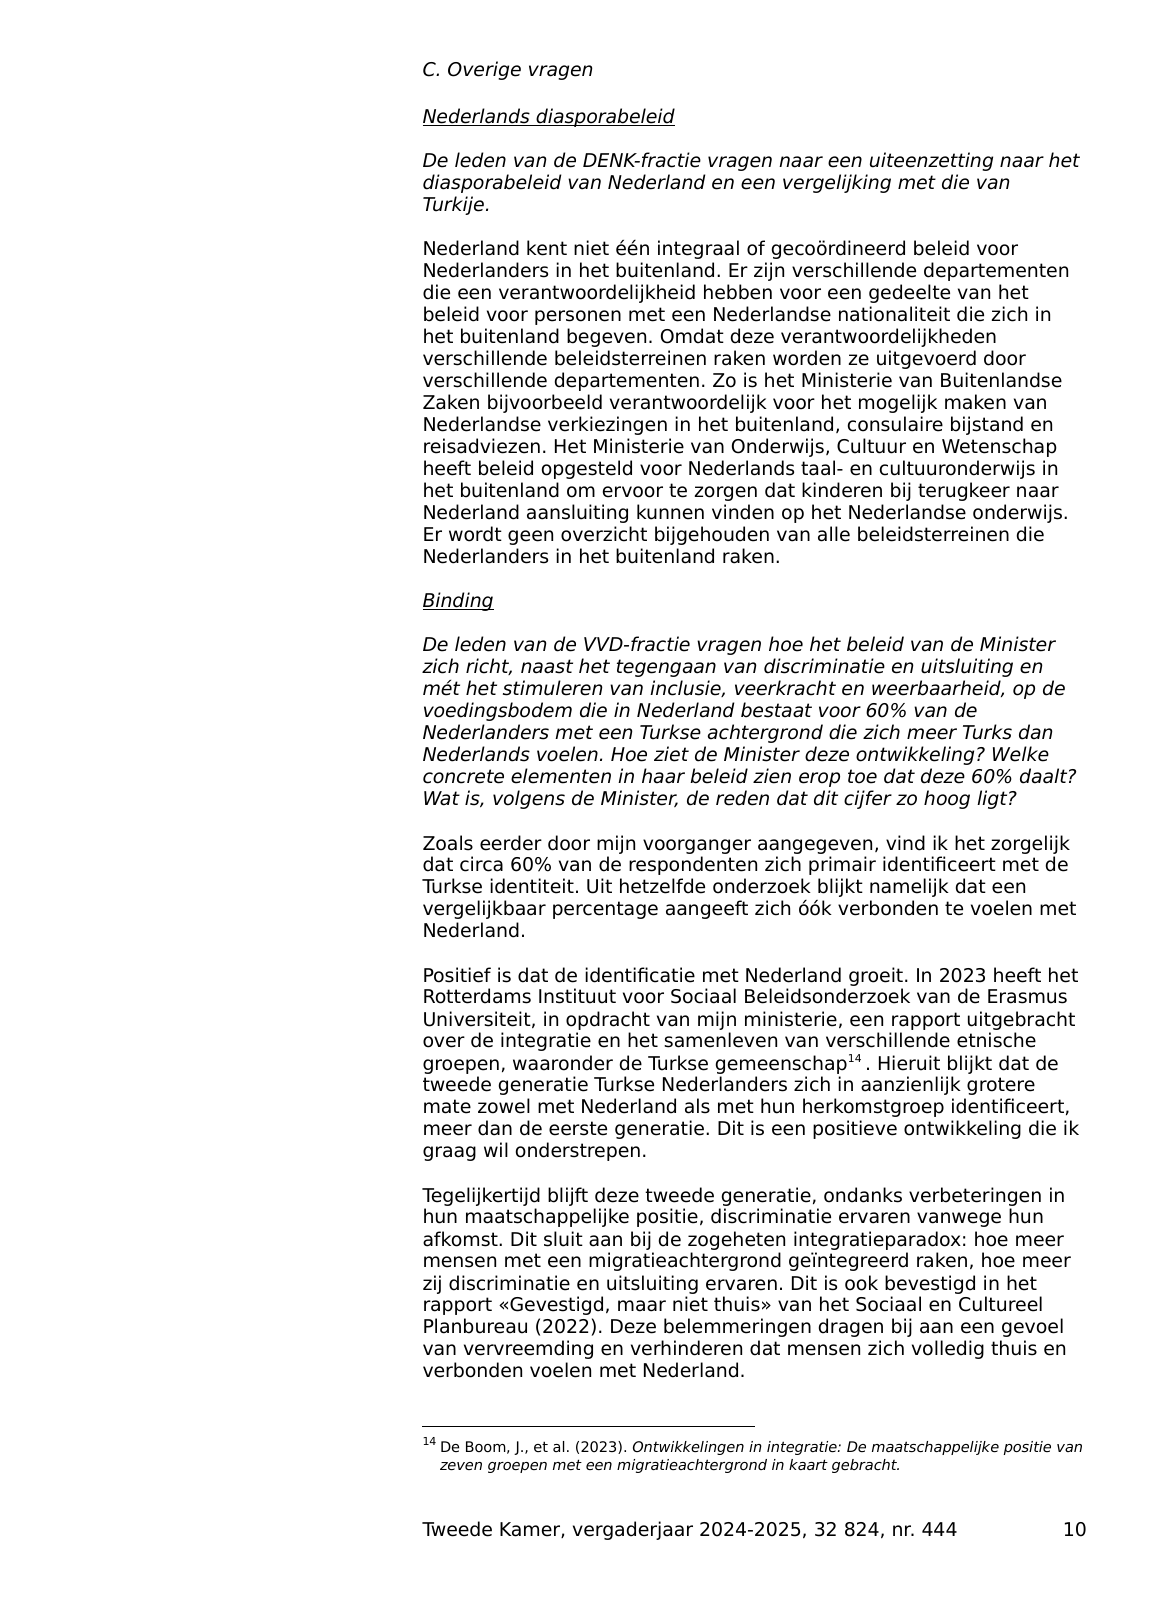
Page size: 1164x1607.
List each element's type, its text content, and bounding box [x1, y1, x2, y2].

text Tegelijkertijd blijft deze tweede generatie, ondanks verbeteringen in hun maatschappelijke positie, discriminatie ervaren vanwege hun afkomst. Dit sluit aan bij de zogeheten integratieparadox: hoe meer mensen met een migratieachtergrond geïntegreerd raken, hoe meer zij discriminatie en uitsluiting ervaren. Dit is ook bevestigd in het rapport «Gevestigd, maar niet thuis» van het Sociaal en Cultureel Planbureau (2022). Deze belemmeringen dragen bij aan een gevoel van vervreemding en verhinderen dat mensen zich volledig thuis en verbonden voelen met Nederland. [422, 1184, 1087, 1382]
text De Boom, J., et al. (2023). Ontwikkelingen in integratie: De maatschappelijke positie van zeven groepen met een migratieachtergrond in kaart gebracht. [422, 1435, 1087, 1474]
text De leden van de VVD-fractie vragen hoe het beleid van de Minister zich richt, naast het tegengaan van discriminatie en uitsluiting en mét het stimuleren van inclusie, veerkracht en weerbaarheid, op de voedingsbodem die in Nederland bestaat voor 60% van de Nederlanders met een Turkse achtergrond die zich meer Turks dan Nederlands voelen. Hoe ziet de Minister deze ontwikkeling? Welke concrete elementen in haar beleid zien erop toe dat deze 60% daalt? Wat is, volgens de Minister, de reden dat dit cijfer zo hoog ligt? [422, 634, 1087, 810]
text Zoals eerder door mijn voorganger aangegeven, vind ik het zorgelijk dat circa 60% van de respondenten zich primair identificeert met de Turkse identiteit. Uit hetzelfde onderzoek blijkt namelijk dat een vergelijkbaar percentage aangeeft zich óók verbonden te voelen met Nederland. [422, 832, 1087, 942]
subtitle Nederlands diasporabeleid [422, 106, 1087, 128]
text Nederland kent niet één integraal of gecoördineerd beleid voor Nederlanders in het buitenland. Er zijn verschillende departementen die een verantwoordelijkheid hebben voor een gedeelte van het beleid voor personen met een Nederlandse nationaliteit die zich in het buitenland begeven. Omdat deze verantwoordelijkheden verschillende beleidsterreinen raken worden ze uitgevoerd door verschillende departementen. Zo is het Ministerie van Buitenlandse Zaken bijvoorbeeld verantwoordelijk voor het mogelijk maken van Nederlandse verkiezingen in het buitenland, consulaire bijstand en reisadviezen. Het Ministerie van Onderwijs, Cultuur en Wetenschap heeft beleid opgesteld voor Nederlands taal- en cultuuronderwijs in het buitenland om ervoor te zorgen dat kinderen bij terugkeer naar Nederland aansluiting kunnen vinden op het Nederlandse onderwijs. Er wordt geen overzicht bijgehouden van alle beleidsterreinen die Nederlanders in het buitenland raken. [422, 238, 1087, 568]
text Positief is dat de identificatie met Nederland groeit. In 2023 heeft het Rotterdams Instituut voor Sociaal Beleidsonderzoek van de Erasmus Universiteit, in opdracht van mijn ministerie, een rapport uitgebracht over de integratie en het samenleven van verschillende etnische groepen, waaronder de Turkse gemeenschap. Hieruit blijkt dat de tweede generatie Turkse Nederlanders zich in aanzienlijk grotere mate zowel met Nederland als met hun herkomstgroep identificeert, meer dan de eerste generatie. Dit is een positieve ontwikkeling die ik graag wil onderstrepen. [422, 964, 1087, 1162]
text De leden van de DENK-fractie vragen naar een uiteenzetting naar het diasporabeleid van Nederland en een vergelijking met die van Turkije. [422, 150, 1087, 216]
subtitle Binding [422, 590, 1087, 612]
subtitle C. Overige vragen [422, 59, 1087, 81]
